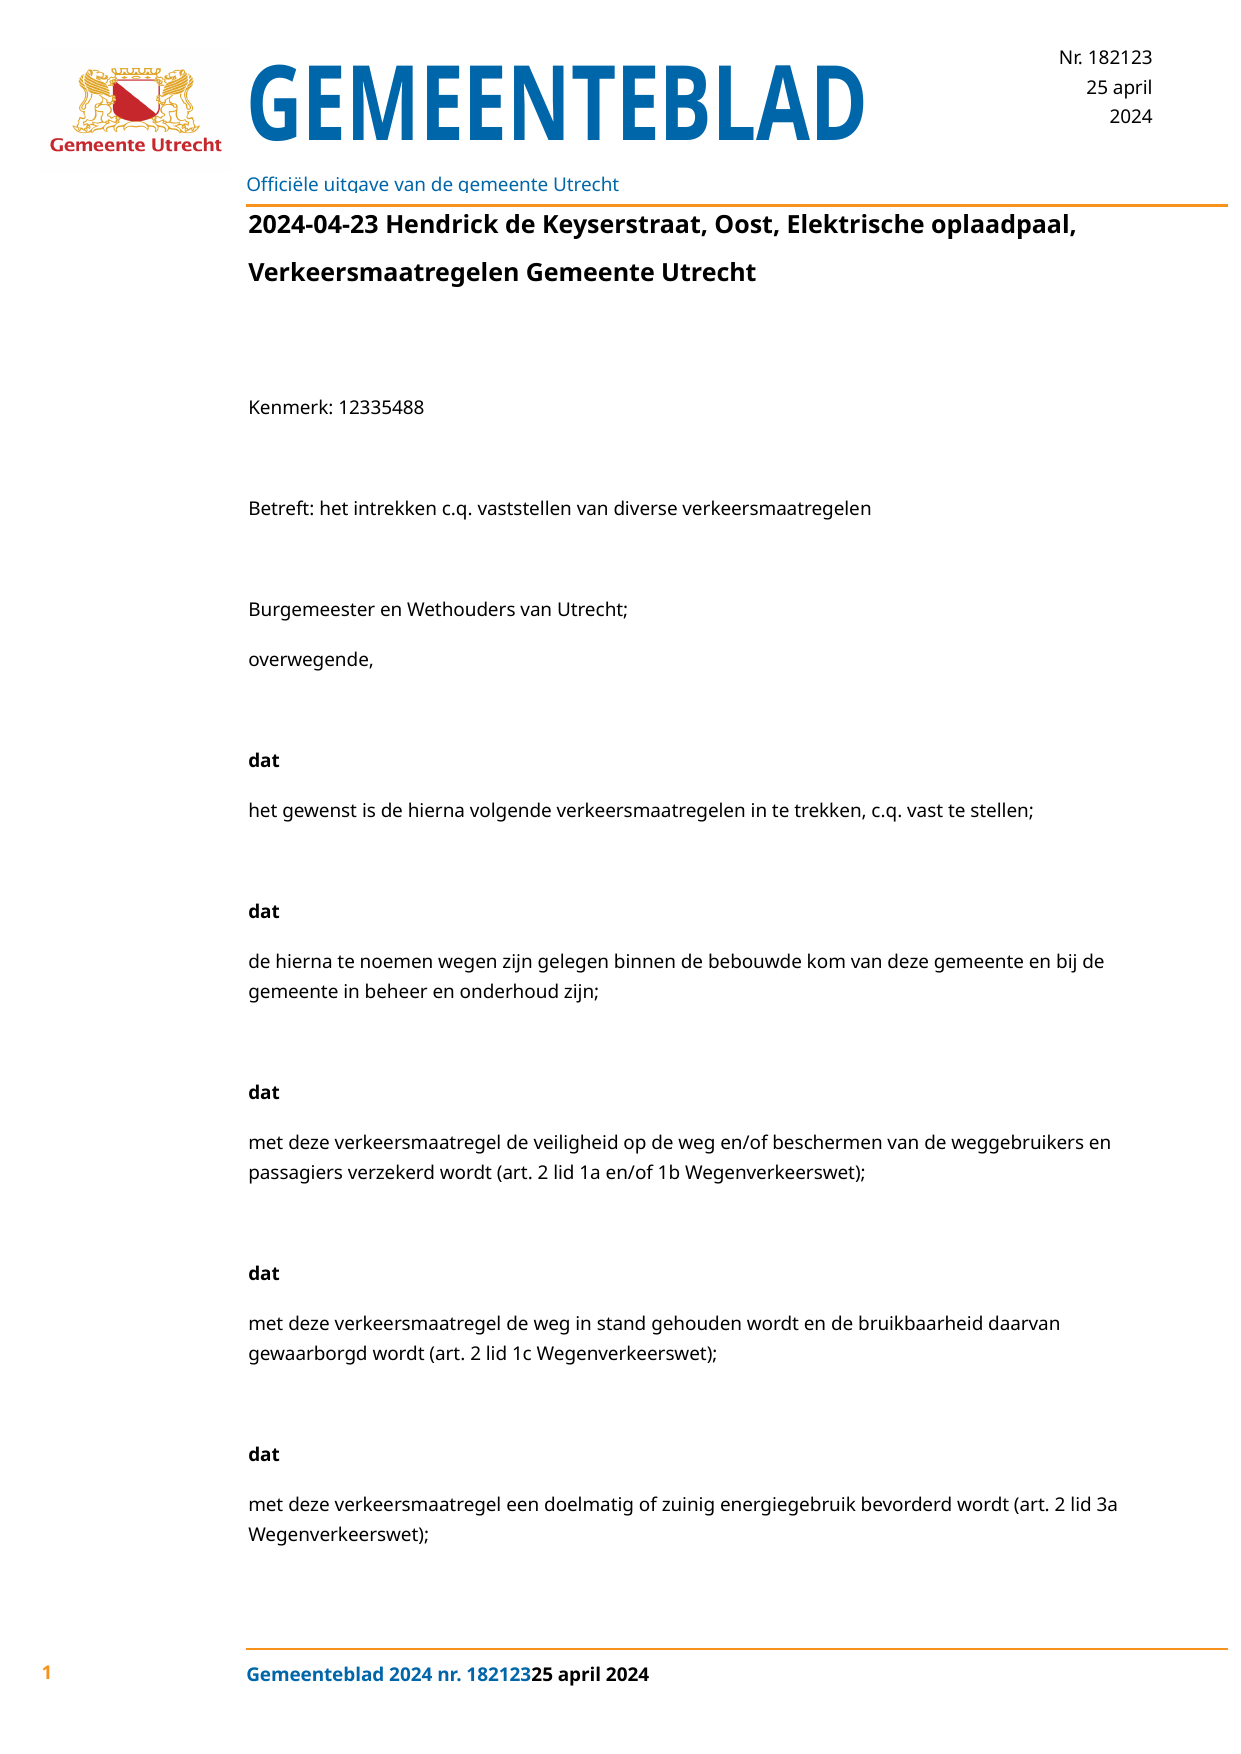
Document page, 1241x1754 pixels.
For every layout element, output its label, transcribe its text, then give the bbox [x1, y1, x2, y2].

text met deze verkeersmaatregel de weg in stand gehouden wordt en de bruikbaarheid daarvan gewaarborgd wordt (art. 2 lid 1c Wegenverkeerswet); [248, 1310, 1152, 1366]
text dat [248, 747, 1152, 773]
text Kenmerk: 12335488 [248, 394, 1152, 420]
text met deze verkeersmaatregel de veiligheid op de weg en/of beschermen van de weggebruikers en passagiers verzekerd wordt (art. 2 lid 1a en/of 1b Wegenverkeerswet); [248, 1129, 1152, 1185]
text het gewenst is de hierna volgende verkeersmaatregelen in te trekken, c.q. vast te stellen; [248, 797, 1152, 823]
text dat [248, 1079, 1152, 1105]
text de hierna te noemen wegen zijn gelegen binnen de bebouwde kom van deze gemeente en bij de gemeente in beheer en onderhoud zijn; [248, 949, 1152, 1004]
text dat [248, 1441, 1152, 1466]
text overwegende, [248, 646, 1152, 672]
text dat [248, 898, 1152, 924]
text Burgemeester en Wethouders van Utrecht; [248, 596, 1152, 621]
text met deze verkeersmaatregel een doelmatig of zuinig energiegebruik bevorderd wordt (art. 2 lid 3a Wegenverkeerswet); [248, 1491, 1152, 1546]
text dat [248, 1260, 1152, 1286]
text Betreft: het intrekken c.q. vaststellen van diverse verkeersmaatregelen [248, 495, 1152, 521]
text 2024-04-23 Hendrick de Keyserstraat, Oost, Elektrische oplaadpaal, Verkeersmaatregelen Gemeente Utrecht [248, 207, 1152, 288]
picture [41, 47, 231, 172]
